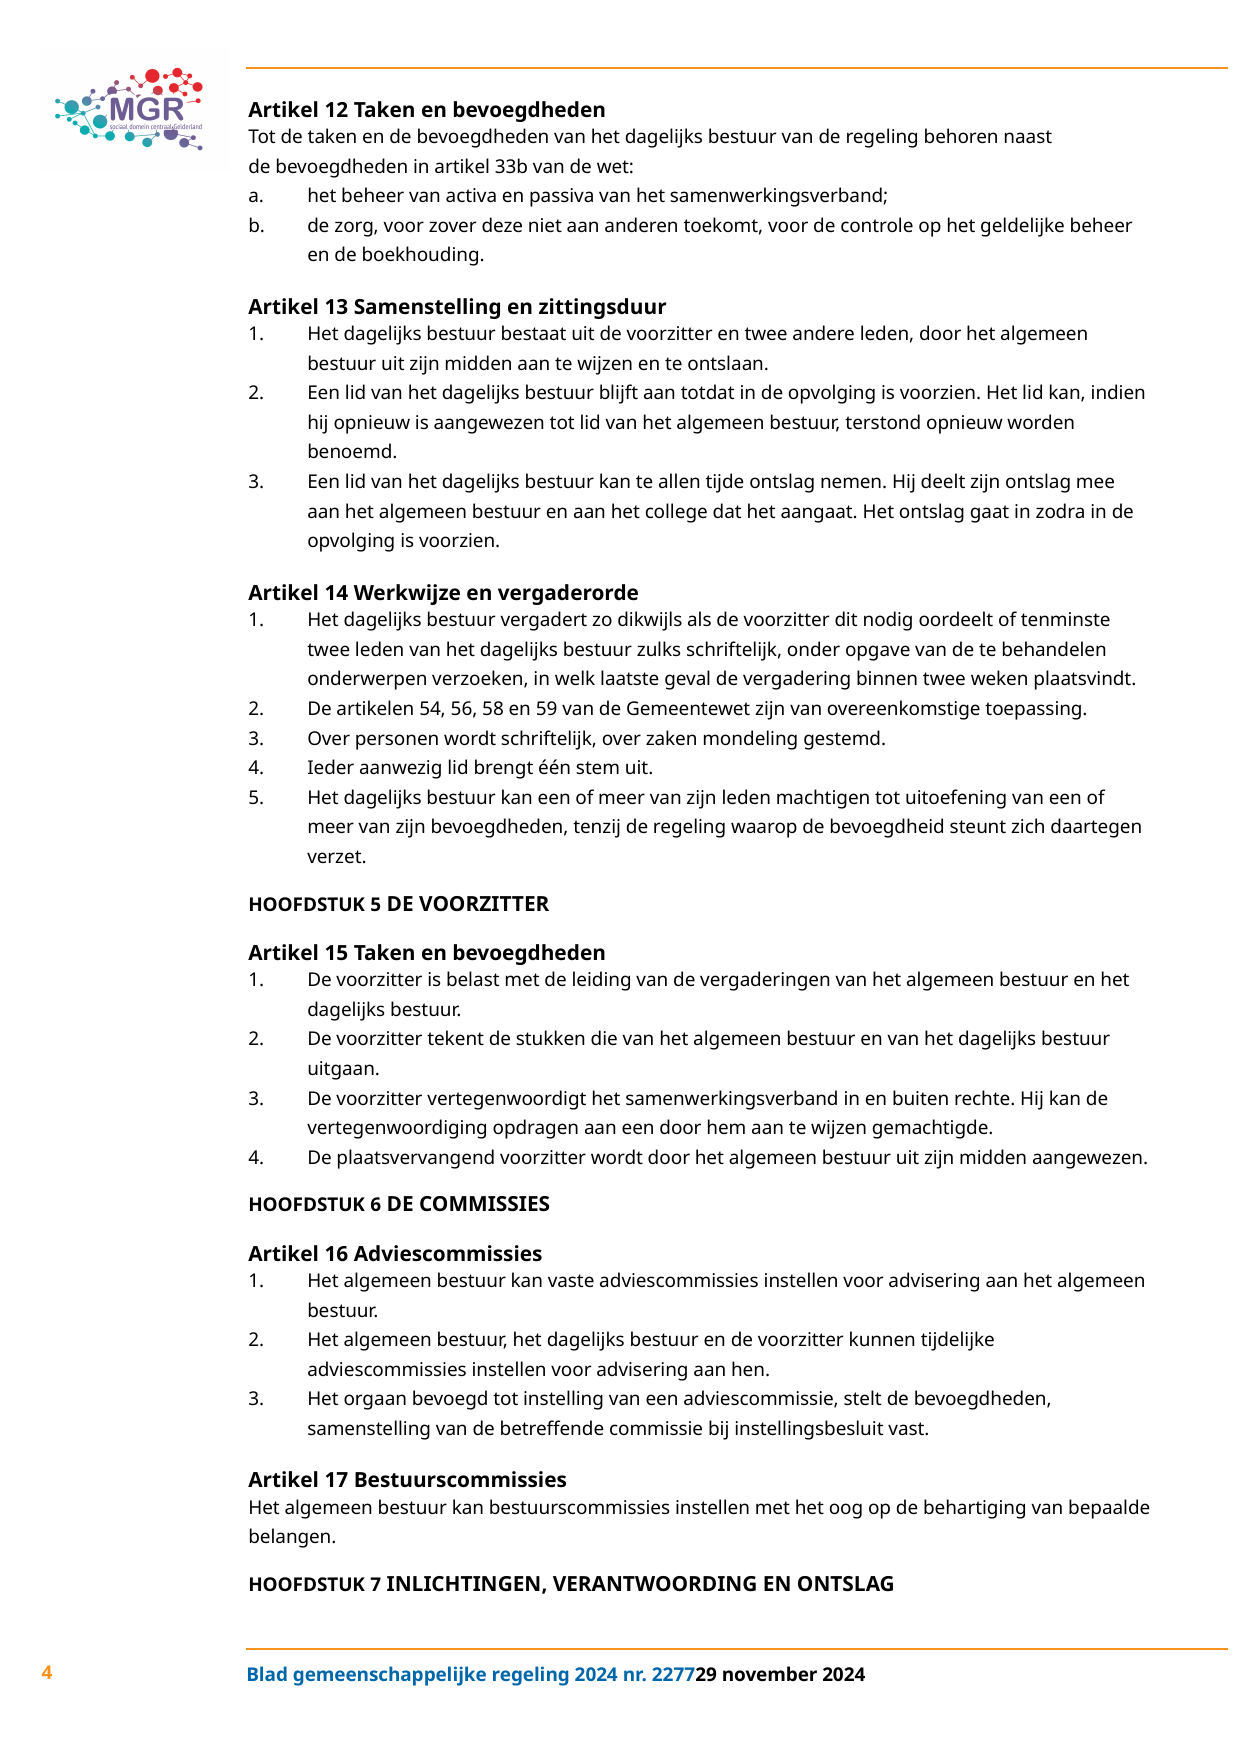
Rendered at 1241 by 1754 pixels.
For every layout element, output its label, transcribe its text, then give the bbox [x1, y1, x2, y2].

list Een lid van het dagelijks bestuur blijft aan totdat in de opvolging is voorzien. Het lid kan, indien hij opnieuw is aangewezen tot lid van het algemeen bestuur, terstond opnieuw worden benoemd. [248, 379, 1152, 464]
text de bevoegdheden in artikel 33b van de wet: [248, 153, 1152, 178]
list Het dagelijks bestuur kan een of meer van zijn leden machtigen tot uitoefening van een of meer van zijn bevoegdheden, tenzij de regeling waarop de bevoegdheid steunt zich daartegen verzet. [248, 784, 1152, 869]
text Het algemeen bestuur kan bestuurscommissies instellen met het oog op de behartiging van bepaalde belangen. [248, 1494, 1152, 1549]
list het beheer van activa en passiva van het samenwerkingsverband; [248, 182, 1152, 208]
list Een lid van het dagelijks bestuur kan te allen tijde ontslag nemen. Hij deelt zijn ontslag mee aan het algemeen bestuur en aan het college dat het aangaat. Het ontslag gaat in zodra in de opvolging is voorzien. [248, 468, 1152, 553]
list De plaatsvervangend voorzitter wordt door het algemeen bestuur uit zijn midden aangewezen. [248, 1144, 1152, 1169]
text Artikel 14 Werkwijze en vergaderorde [248, 578, 1152, 606]
text HOOFDSTUK 6 DE COMMISSIES [248, 1189, 1152, 1218]
text Artikel 17 Bestuurscommissies [248, 1466, 1152, 1494]
text HOOFDSTUK 5 DE VOORZITTER [248, 889, 1152, 917]
text Artikel 13 Samenstelling en zittingsduur [248, 292, 1152, 320]
text Artikel 16 Adviescommissies [248, 1239, 1152, 1267]
list Het dagelijks bestuur vergadert zo dikwijls als de voorzitter dit nodig oordeelt of tenminste twee leden van het dagelijks bestuur zulks schriftelijk, onder opgave van de te behandelen onderwerpen verzoeken, in welk laatste geval de vergadering binnen twee weken plaatsvindt. [248, 606, 1152, 691]
picture [41, 47, 231, 172]
list De voorzitter vertegenwoordigt het samenwerkingsverband in en buiten rechte. Hij kan de vertegenwoordiging opdragen aan een door hem aan te wijzen gemachtigde. [248, 1085, 1152, 1140]
list De artikelen 54, 56, 58 en 59 van de Gemeentewet zijn van overeenkomstige toepassing. [248, 695, 1152, 721]
list Het dagelijks bestuur bestaat uit de voorzitter en twee andere leden, door het algemeen bestuur uit zijn midden aan te wijzen en te ontslaan. [248, 320, 1152, 376]
list Het algemeen bestuur kan vaste adviescommissies instellen voor advisering aan het algemeen bestuur. [248, 1267, 1152, 1322]
list De voorzitter is belast met de leiding van de vergaderingen van het algemeen bestuur en het dagelijks bestuur. [248, 966, 1152, 1022]
list de zorg, voor zover deze niet aan anderen toekomt, voor de controle op het geldelijke beheer en de boekhouding. [248, 212, 1152, 267]
text Artikel 12 Taken en bevoegdheden [248, 95, 1152, 123]
text HOOFDSTUK 7 INLICHTINGEN, VERANTWOORDING EN ONTSLAG [248, 1569, 1152, 1598]
list Het orgaan bevoegd tot instelling van een adviescommissie, stelt de bevoegdheden, samenstelling van de betreffende commissie bij instellingsbesluit vast. [248, 1386, 1152, 1441]
list Over personen wordt schriftelijk, over zaken mondeling gestemd. [248, 725, 1152, 750]
list De voorzitter tekent de stukken die van het algemeen bestuur en van het dagelijks bestuur uitgaan. [248, 1026, 1152, 1081]
list Ieder aanwezig lid brengt één stem uit. [248, 754, 1152, 780]
text Tot de taken en de bevoegdheden van het dagelijks bestuur van de regeling behoren naast [248, 123, 1152, 149]
text Artikel 15 Taken en bevoegdheden [248, 938, 1152, 966]
list Het algemeen bestuur, het dagelijks bestuur en de voorzitter kunnen tijdelijke adviescommissies instellen voor advisering aan hen. [248, 1326, 1152, 1382]
